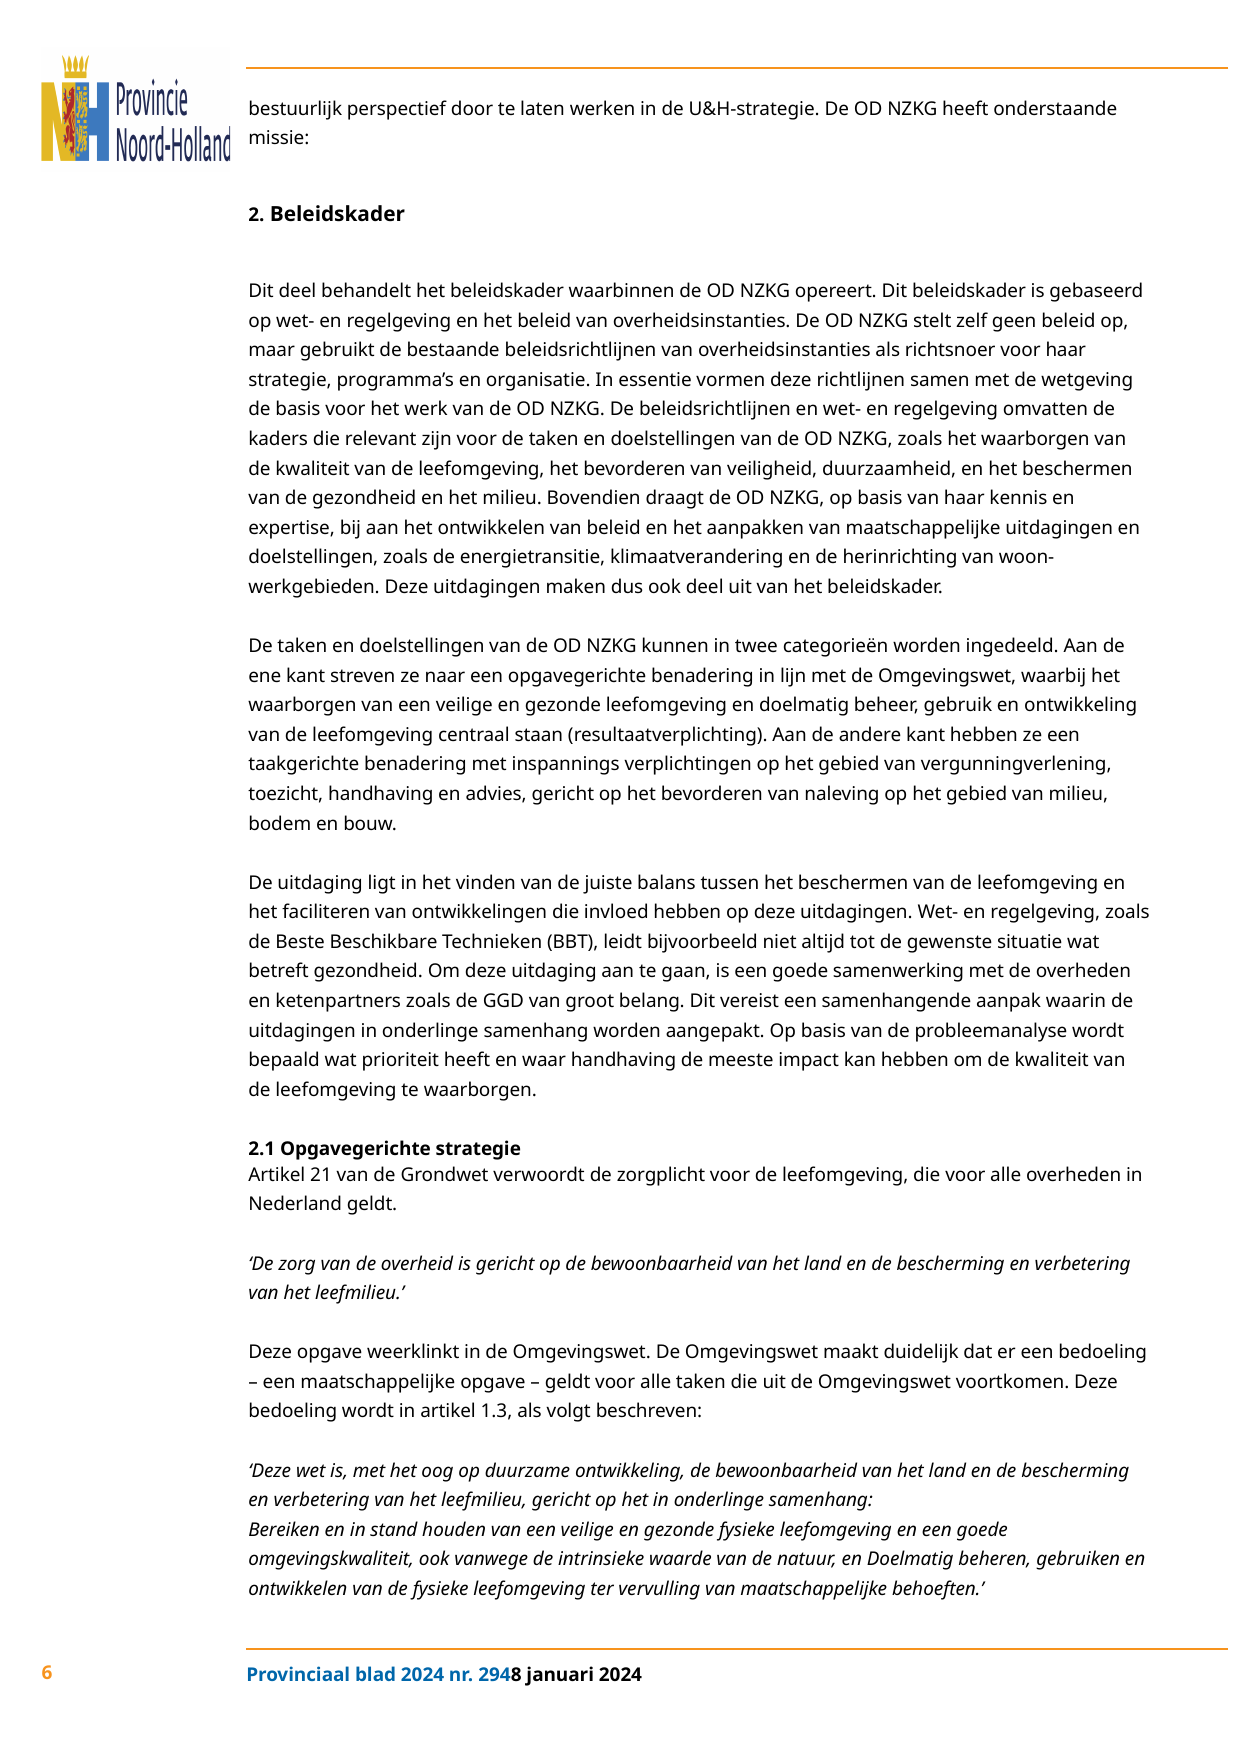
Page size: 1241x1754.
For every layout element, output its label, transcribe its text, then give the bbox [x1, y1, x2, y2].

text bestuurlijk perspectief door te laten werken in de U&H-strategie. De OD NZKG heeft onderstaande missie: [248, 95, 1152, 150]
text Artikel 21 van de Grondwet verwoordt de zorgplicht voor de leefomgeving, die voor alle overheden in Nederland geldt. [248, 1161, 1152, 1216]
text 2.1 Opgavegerichte strategie [248, 1135, 1152, 1161]
picture [41, 47, 231, 172]
text Deze opgave weerklinkt in de Omgevingswet. De Omgevingswet maakt duidelijk dat er een bedoeling – een maatschappelijke opgave – geldt voor alle taken die uit de Omgevingswet voortkomen. Deze bedoeling wordt in artikel 1.3, als volgt beschreven: [248, 1338, 1152, 1423]
text De uitdaging ligt in het vinden van de juiste balans tussen het beschermen van de leefomgeving en het faciliteren van ontwikkelingen die invloed hebben op deze uitdagingen. Wet- en regelgeving, zoals de Beste Beschikbare Technieken (BBT), leidt bijvoorbeeld niet altijd tot de gewenste situatie wat betreft gezondheid. Om deze uitdaging aan te gaan, is een goede samenwerking met de overheden en ketenpartners zoals de GGD van groot belang. Dit vereist een samenhangende aanpak waarin de uitdagingen in onderlinge samenhang worden aangepakt. Op basis van de probleemanalyse wordt bepaald wat prioriteit heeft en waar handhaving de meeste impact kan hebben om de kwaliteit van de leefomgeving te waarborgen. [248, 869, 1152, 1102]
text De taken en doelstellingen van de OD NZKG kunnen in twee categorieën worden ingedeeld. Aan de ene kant streven ze naar een opgavegerichte benadering in lijn met de Omgevingswet, waarbij het waarborgen van een veilige en gezonde leefomgeving en doelmatig beheer, gebruik en ontwikkeling van de leefomgeving centraal staan (resultaatverplichting). Aan de andere kant hebben ze een taakgerichte benadering met inspannings verplichtingen op het gebied van vergunningverlening, toezicht, handhaving en advies, gericht op het bevorderen van naleving op het gebied van milieu, bodem en bouw. [248, 632, 1152, 836]
text ‘Deze wet is, met het oog op duurzame ontwikkeling, de bewoonbaarheid van het land en de bescherming en verbetering van het leefmilieu, gericht op het in onderlinge samenhang: [248, 1457, 1152, 1512]
text Dit deel behandelt het beleidskader waarbinnen de OD NZKG opereert. Dit beleidskader is gebaseerd op wet- en regelgeving en het beleid van overheidsinstanties. De OD NZKG stelt zelf geen beleid op, maar gebruikt de bestaande beleidsrichtlijnen van overheidsinstanties als richtsnoer voor haar strategie, programma’s en organisatie. In essentie vormen deze richtlijnen samen met de wetgeving de basis voor het werk van de OD NZKG. De beleidsrichtlijnen en wet- en regelgeving omvatten de kaders die relevant zijn voor de taken en doelstellingen van de OD NZKG, zoals het waarborgen van de kwaliteit van de leefomgeving, het bevorderen van veiligheid, duurzaamheid, en het beschermen van de gezondheid en het milieu. Bovendien draagt de OD NZKG, op basis van haar kennis en expertise, bij aan het ontwikkelen van beleid en het aanpakken van maatschappelijke uitdagingen en doelstellingen, zoals de energietransitie, klimaatverandering en de herinrichting van woon-werkgebieden. Deze uitdagingen maken dus ook deel uit van het beleidskader. [248, 277, 1152, 599]
text Bereiken en in stand houden van een veilige en gezonde fysieke leefomgeving en een goede omgevingskwaliteit, ook vanwege de intrinsieke waarde van de natuur, en Doelmatig beheren, gebruiken en ontwikkelen van de fysieke leefomgeving ter vervulling van maatschappelijke behoeften.’ [248, 1516, 1152, 1601]
text ‘De zorg van de overheid is gericht op de bewoonbaarheid van het land en de bescherming en verbetering van het leefmilieu.’ [248, 1250, 1152, 1305]
text 2. Beleidskader [248, 199, 1152, 228]
